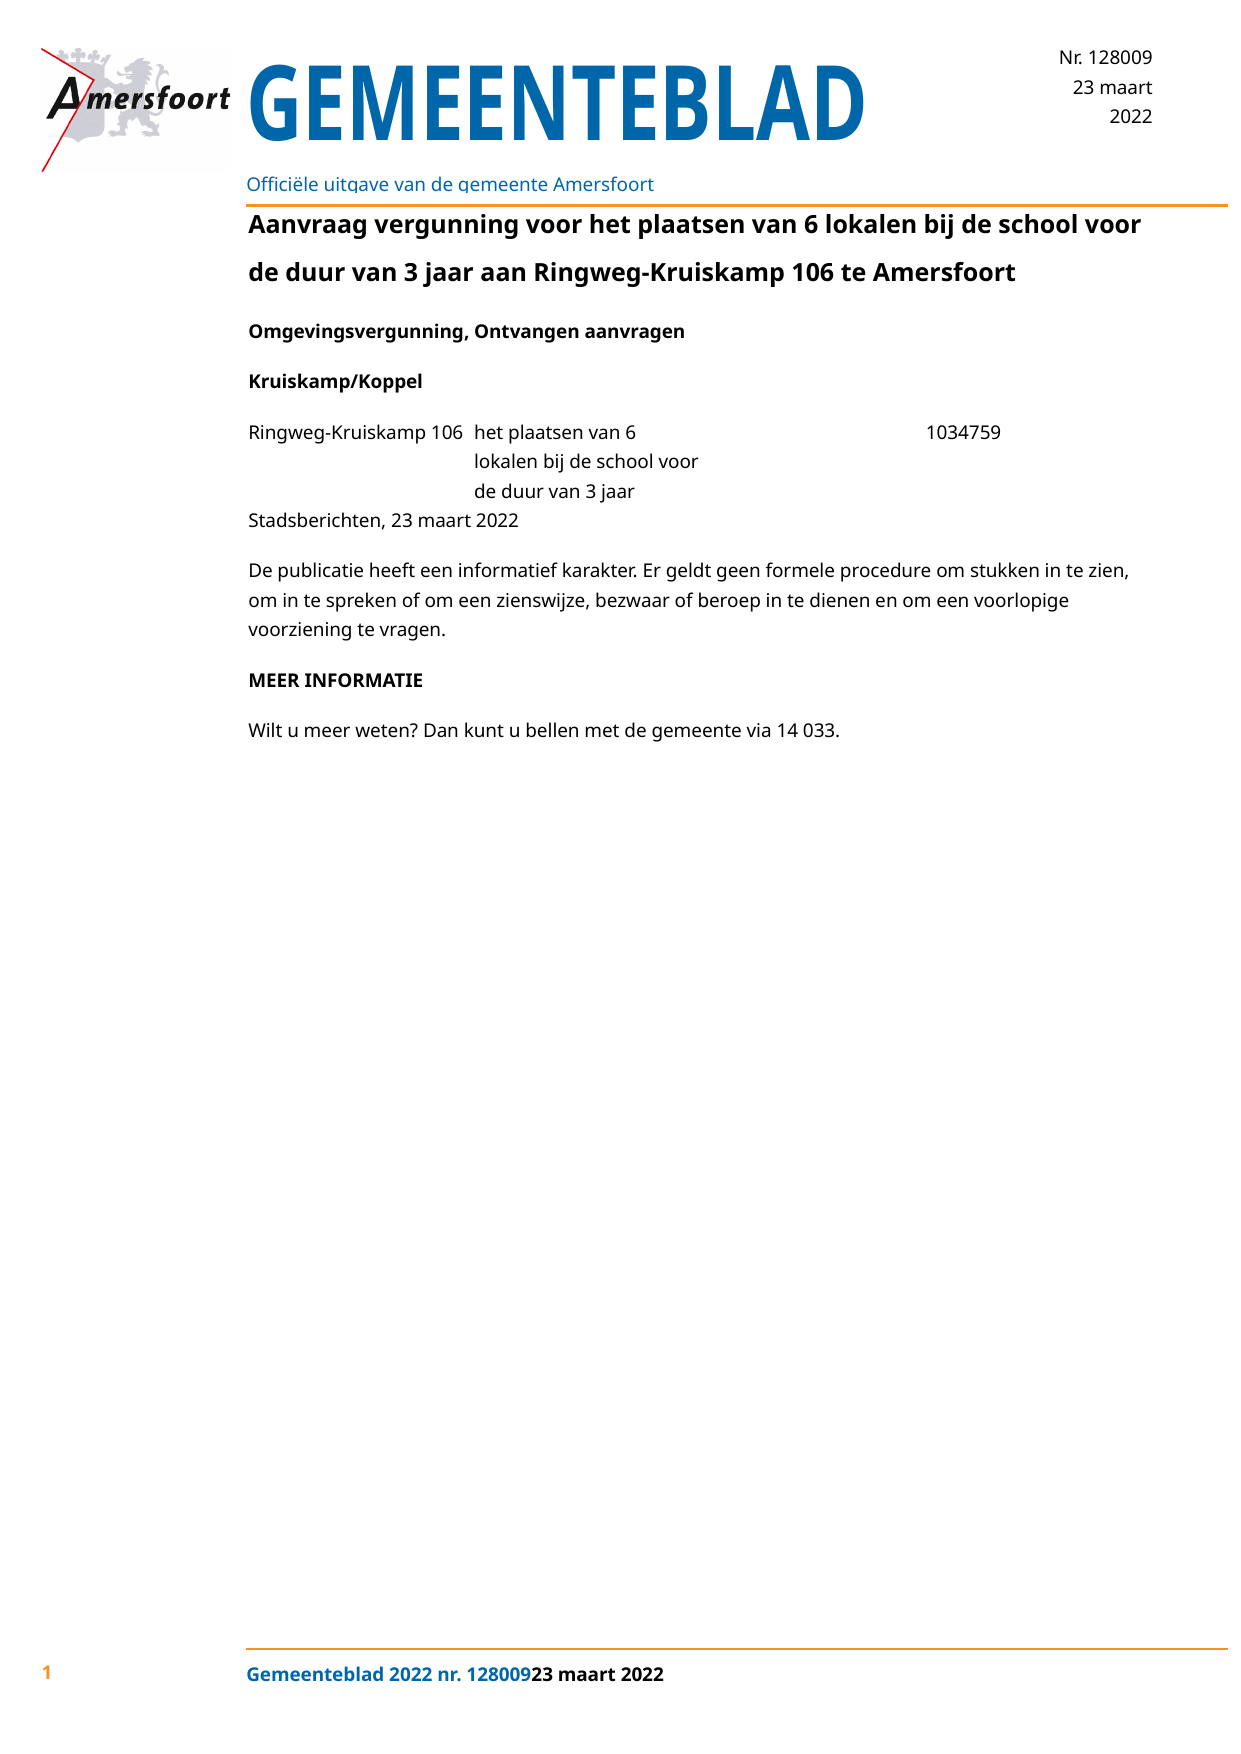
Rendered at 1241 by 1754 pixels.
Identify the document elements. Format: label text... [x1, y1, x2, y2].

text Kruiskamp/Koppel [248, 368, 1152, 394]
table_header [700, 419, 926, 504]
text Wilt u meer weten? Dan kunt u bellen met de gemeente via 14 033. [248, 717, 1152, 743]
table_header het plaatsen van 6 lokalen bij de school voor de duur van 3 jaar [474, 419, 700, 504]
table_header Ringweg-Kruiskamp 106 [248, 419, 474, 504]
text Aanvraag vergunning voor het plaatsen van 6 lokalen bij de school voor de duur van 3 jaar aan Ringweg-Kruiskamp 106 te Amersfoort [248, 207, 1152, 288]
text MEER INFORMATIE [248, 667, 1152, 693]
text Omgevingsvergunning, Ontvangen aanvragen [248, 318, 1152, 344]
picture [41, 47, 231, 172]
text De publicatie heeft een informatief karakter. Er geldt geen formele procedure om stukken in te zien, om in te spreken of om een zienswijze, bezwaar of beroep in te dienen en om een voorlopige voorziening te vragen. [248, 557, 1152, 642]
text Stadsberichten, 23 maart 2022 [248, 507, 1152, 533]
table_header 1034759 [926, 419, 1152, 504]
